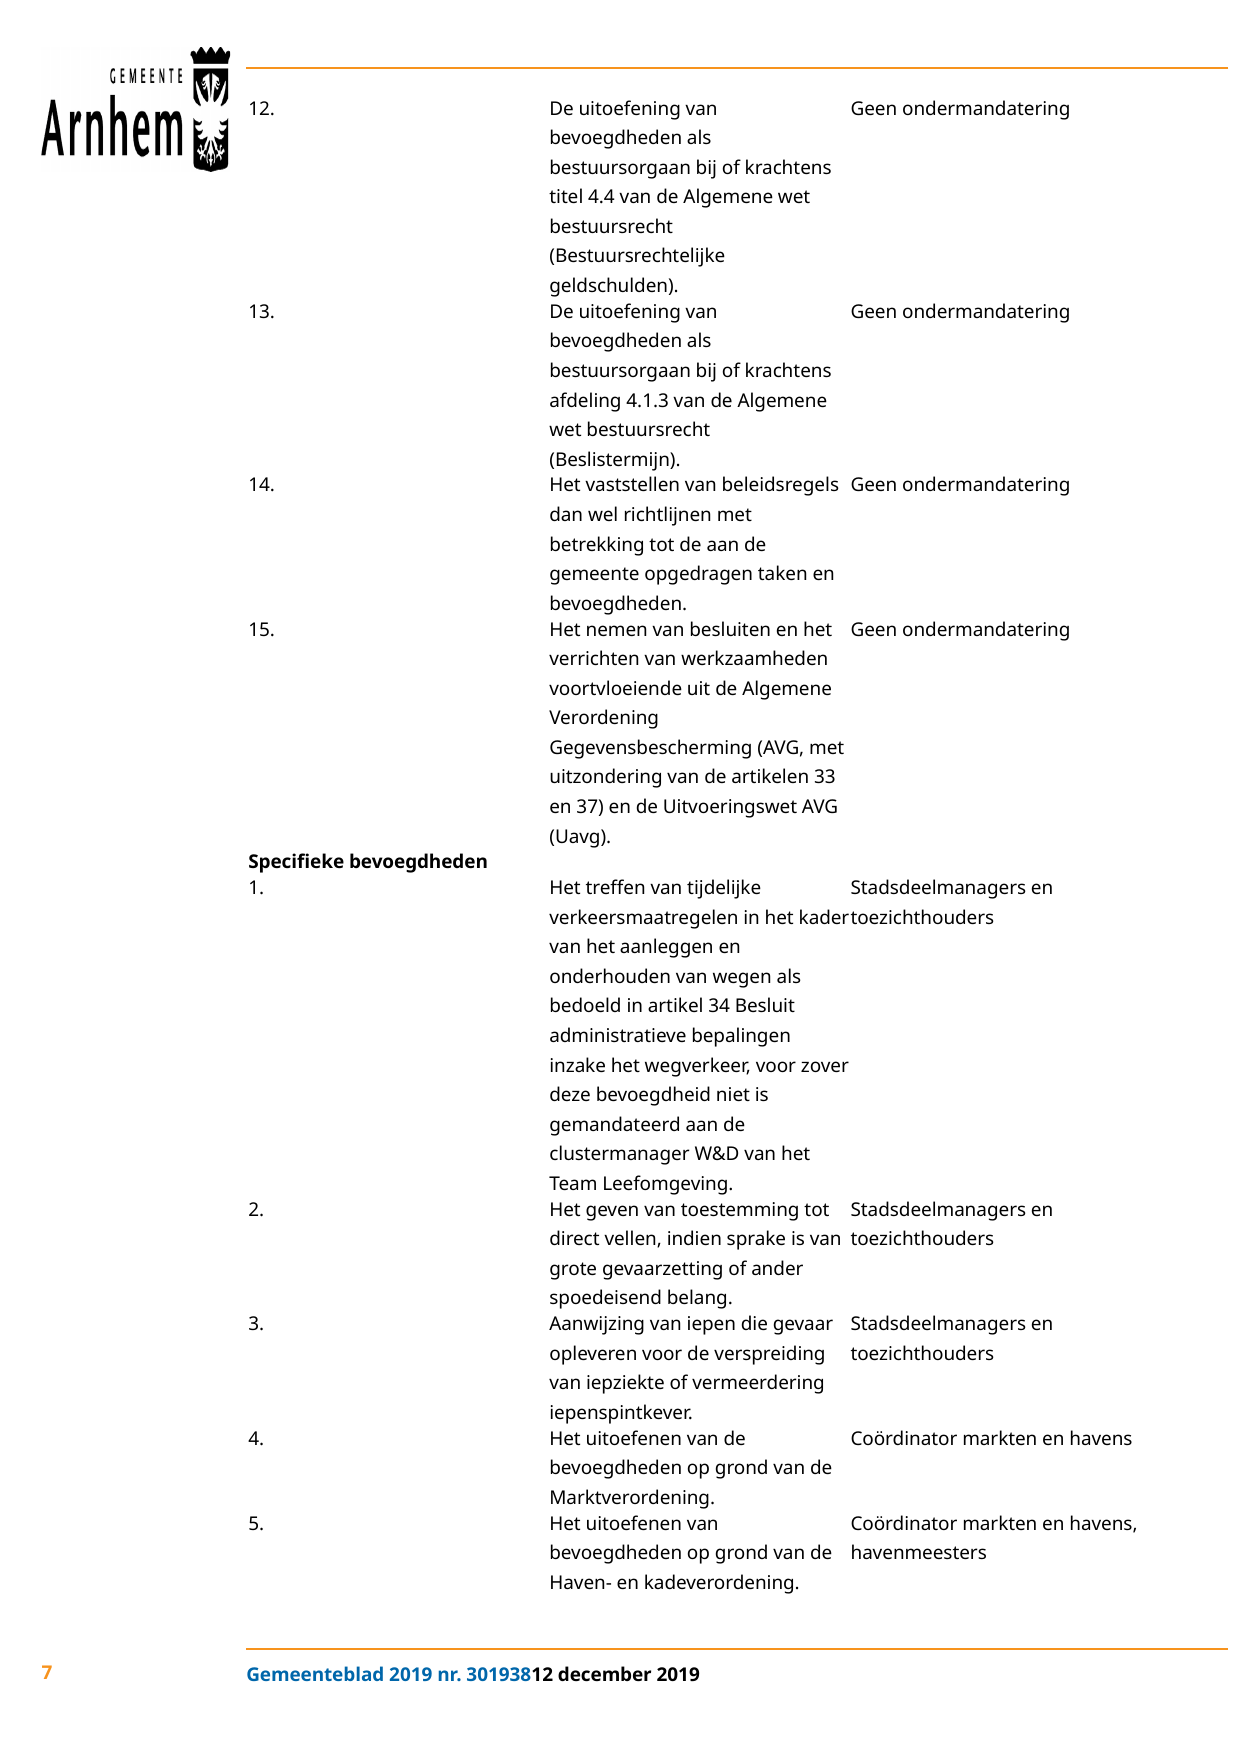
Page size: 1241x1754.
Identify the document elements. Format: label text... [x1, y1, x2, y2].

table_cell Geen ondermandatering [850, 472, 1152, 616]
table_cell Coördinator markten en havens, havenmeesters [850, 1510, 1152, 1594]
table_cell 5. [248, 1510, 549, 1594]
table_cell Geen ondermandatering [850, 616, 1152, 848]
table_cell Het uitoefenen van bevoegdheden op grond van de Haven- en kadeverordening. [549, 1510, 850, 1594]
table_cell Stadsdeelmanagers en toezichthouders [850, 874, 1152, 1196]
table_cell Stadsdeelmanagers en toezichthouders [850, 1310, 1152, 1425]
table_cell 14. [248, 472, 549, 616]
picture [41, 47, 231, 172]
table_cell Het geven van toestemming tot direct vellen, indien sprake is van grote gevaarzetting of ander spoedeisend belang. [549, 1196, 850, 1310]
table_cell Aanwijzing van iepen die gevaar opleveren voor de verspreiding van iepziekte of vermeerdering iepenspintkever. [549, 1310, 850, 1425]
table_cell 2. [248, 1196, 549, 1310]
table_cell 15. [248, 616, 549, 848]
table_cell Coördinator markten en havens [850, 1425, 1152, 1510]
table_cell Het vaststellen van beleidsregels dan wel richtlijnen met betrekking tot de aan de gemeente opgedragen taken en bevoegdheden. [549, 472, 850, 616]
table_cell Stadsdeelmanagers en toezichthouders [850, 1196, 1152, 1310]
table_cell Specifieke bevoegdheden [248, 849, 549, 874]
table_cell Het uitoefenen van de bevoegdheden op grond van de Marktverordening. [549, 1425, 850, 1510]
table_cell [549, 849, 850, 874]
table_cell 12. [248, 95, 549, 298]
table_cell Het nemen van besluiten en het verrichten van werkzaamheden voortvloeiende uit de Algemene Verordening Gegevensbescherming (AVG, met uitzondering van de artikelen 33 en 37) en de Uitvoeringswet AVG (Uavg). [549, 616, 850, 848]
table_cell Geen ondermandatering [850, 298, 1152, 472]
table_cell 4. [248, 1425, 549, 1510]
table_cell De uitoefening van bevoegdheden als bestuursorgaan bij of krachtens afdeling 4.1.3 van de Algemene wet bestuursrecht (Beslistermijn). [549, 298, 850, 472]
table_cell Het treffen van tijdelijke verkeersmaatregelen in het kader van het aanleggen en onderhouden van wegen als bedoeld in artikel 34 Besluit administratieve bepalingen inzake het wegverkeer, voor zover deze bevoegdheid niet is gemandateerd aan de clustermanager W&D van het Team Leefomgeving. [549, 874, 850, 1196]
table_cell Geen ondermandatering [850, 95, 1152, 298]
table_cell 13. [248, 298, 549, 472]
table_cell 1. [248, 874, 549, 1196]
table_cell De uitoefening van bevoegdheden als bestuursorgaan bij of krachtens titel 4.4 van de Algemene wet bestuursrecht (Bestuursrechtelijke geldschulden). [549, 95, 850, 298]
table_cell 3. [248, 1310, 549, 1425]
